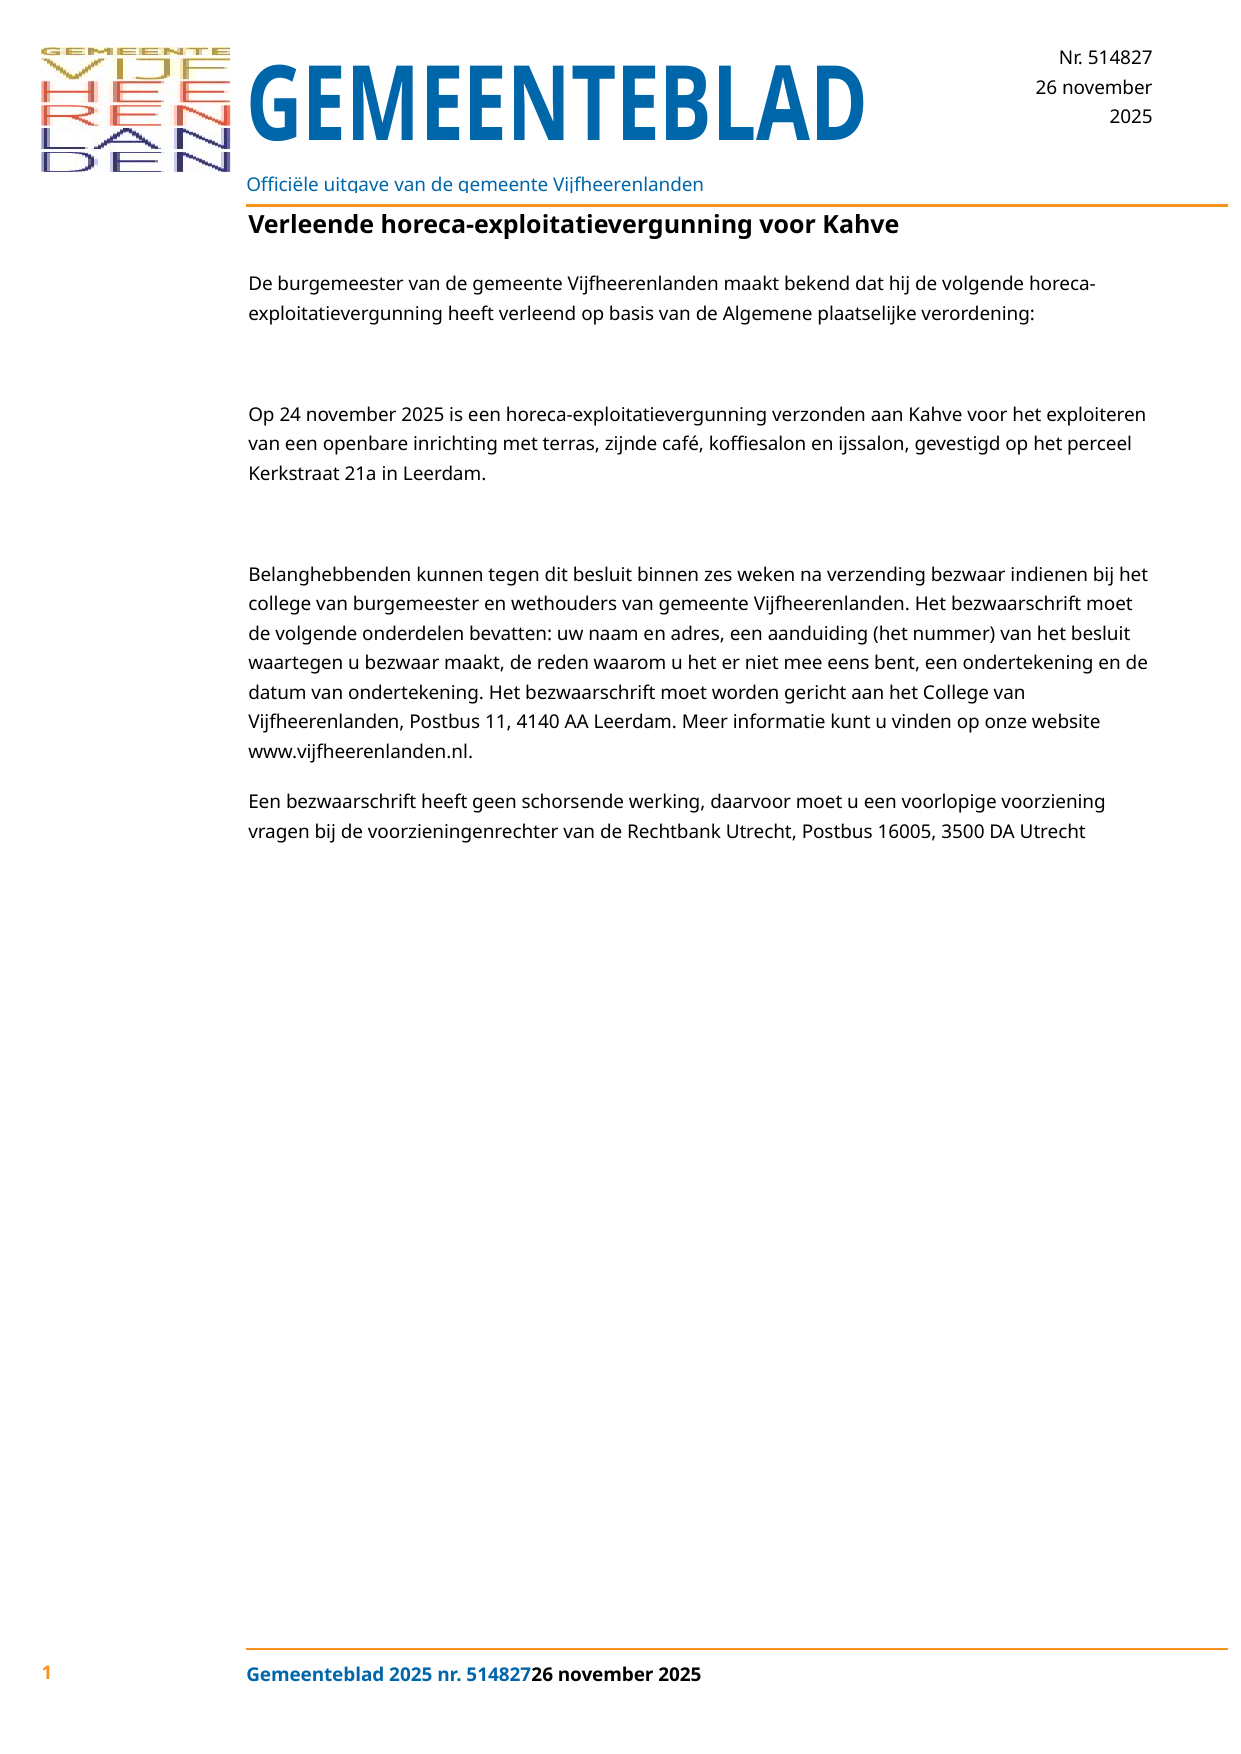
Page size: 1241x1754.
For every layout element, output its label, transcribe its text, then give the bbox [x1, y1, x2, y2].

text Op 24 november 2025 is een horeca-exploitatievergunning verzonden aan Kahve voor het exploiteren van een openbare inrichting met terras, zijnde café, koffiesalon en ijssalon, gevestigd op het perceel Kerkstraat 21a in Leerdam. [248, 401, 1152, 486]
picture [41, 47, 231, 172]
text Een bezwaarschrift heeft geen schorsende werking, daarvoor moet u een voorlopige voorziening vragen bij de voorzieningenrechter van de Rechtbank Utrecht, Postbus 16005, 3500 DA Utrecht [248, 789, 1152, 844]
text De burgemeester van de gemeente Vijfheerenlanden maakt bekend dat hij de volgende horeca-exploitatievergunning heeft verleend op basis van de Algemene plaatselijke verordening: [248, 270, 1152, 326]
text Belanghebbenden kunnen tegen dit besluit binnen zes weken na verzending bezwaar indienen bij het college van burgemeester en wethouders van gemeente Vijfheerenlanden. Het bezwaarschrift moet de volgende onderdelen bevatten: uw naam en adres, een aanduiding (het nummer) van het besluit waartegen u bezwaar maakt, de reden waarom u het er niet mee eens bent, een ondertekening en de datum van ondertekening. Het bezwaarschrift moet worden gericht aan het College van Vijfheerenlanden, Postbus 11, 4140 AA Leerdam. Meer informatie kunt u vinden op onze website www.vijfheerenlanden.nl. [248, 561, 1152, 764]
text Verleende horeca-exploitatievergunning voor Kahve [248, 207, 1152, 241]
